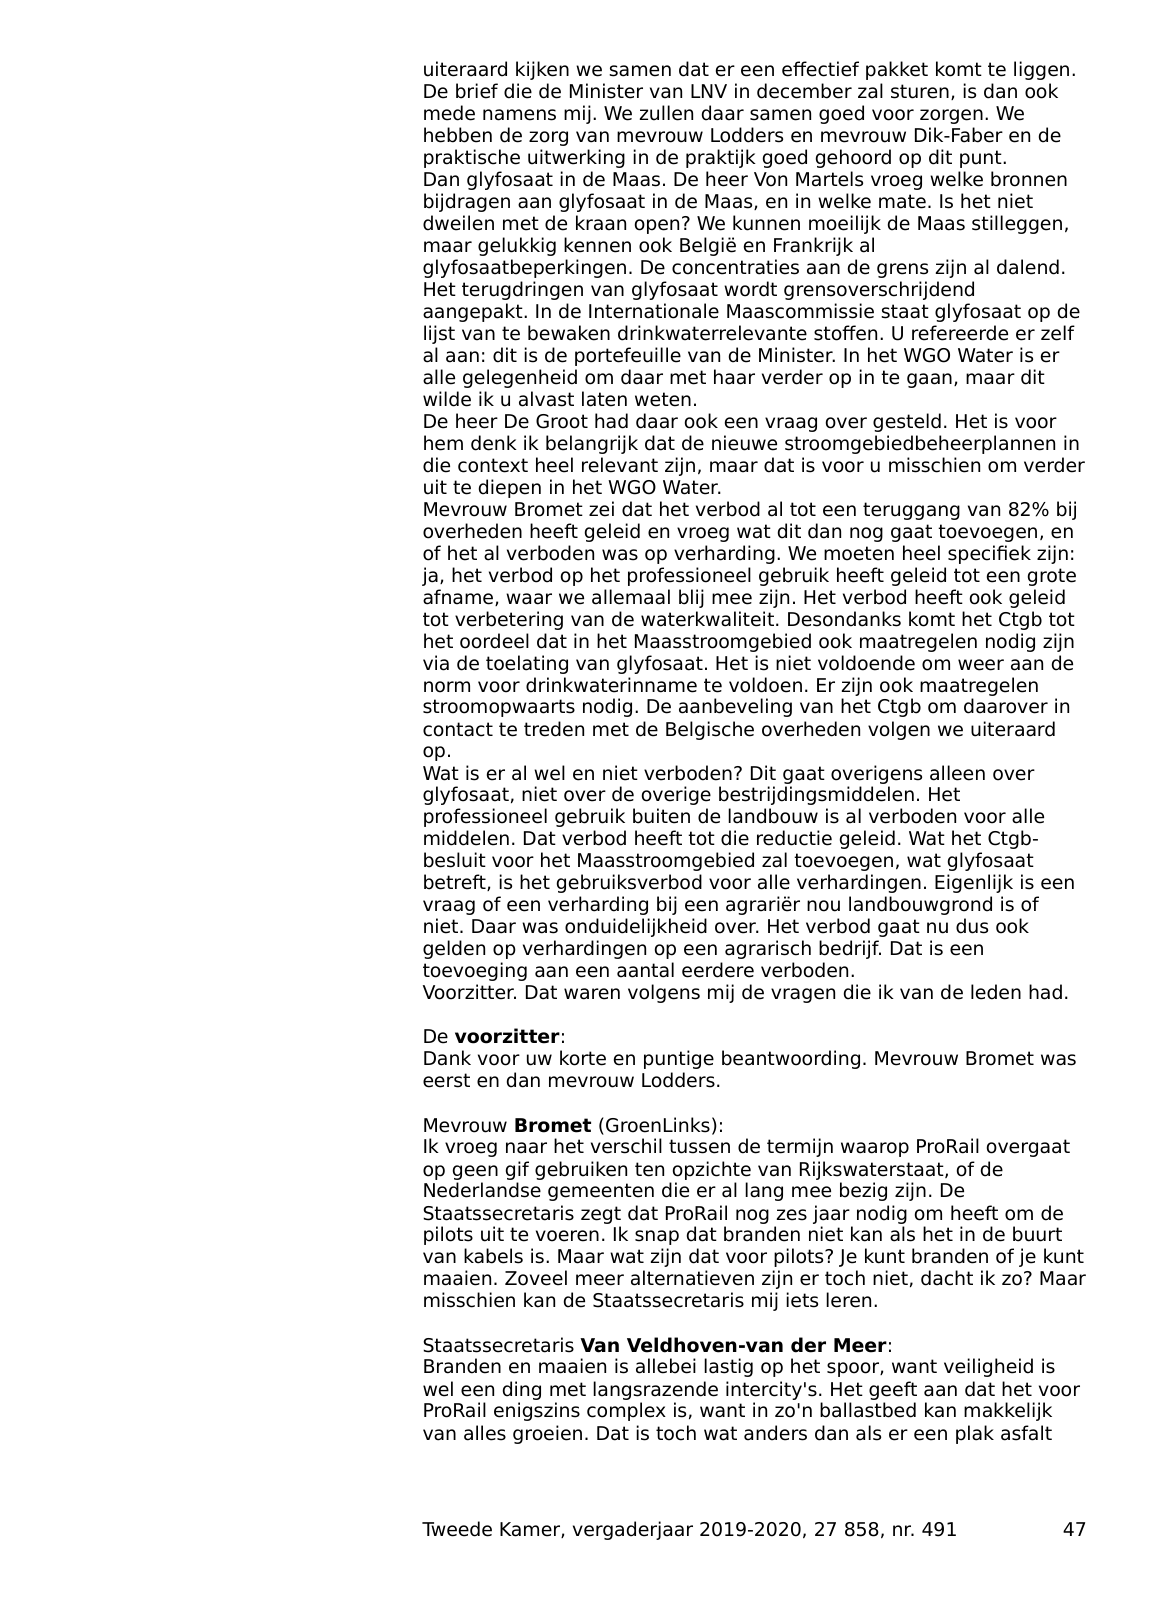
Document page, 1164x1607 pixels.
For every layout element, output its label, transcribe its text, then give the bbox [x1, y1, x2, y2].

text De heer De Groot had daar ook een vraag over gesteld. Het is voor hem denk ik belangrijk dat de nieuwe stroomgebiedbeheerplannen in die context heel relevant zijn, maar dat is voor u misschien om verder uit te diepen in het WGO Water. [422, 411, 1087, 499]
text Branden en maaien is allebei lastig op het spoor, want veiligheid is wel een ding met langsrazende intercity's. Het geeft aan dat het voor ProRail enigszins complex is, want in zo'n ballastbed kan makkelijk van alles groeien. Dat is toch wat anders dan als er een plak asfalt [422, 1356, 1087, 1444]
text Voorzitter. Dat waren volgens mij de vragen die ik van de leden had. [422, 982, 1087, 1004]
text Ik vroeg naar het verschil tussen de termijn waarop ProRail overgaat op geen gif gebruiken ten opzichte van Rijkswaterstaat, of de Nederlandse gemeenten die er al lang mee bezig zijn. De Staatssecretaris zegt dat ProRail nog zes jaar nodig om heeft om de pilots uit te voeren. Ik snap dat branden niet kan als het in de buurt van kabels is. Maar wat zijn dat voor pilots? Je kunt branden of je kunt maaien. Zoveel meer alternatieven zijn er toch niet, dacht ik zo? Maar misschien kan de Staatssecretaris mij iets leren. [422, 1136, 1087, 1312]
text Dank voor uw korte en puntige beantwoording. Mevrouw Bromet was eerst en dan mevrouw Lodders. [422, 1048, 1087, 1092]
text Dan glyfosaat in de Maas. De heer Von Martels vroeg welke bronnen bijdragen aan glyfosaat in de Maas, en in welke mate. Is het niet dweilen met de kraan open? We kunnen moeilijk de Maas stilleggen, maar gelukkig kennen ook België en Frankrijk al glyfosaatbeperkingen. De concentraties aan de grens zijn al dalend. Het terugdringen van glyfosaat wordt grensoverschrijdend aangepakt. In de Internationale Maascommissie staat glyfosaat op de lijst van te bewaken drinkwaterrelevante stoffen. U refereerde er zelf al aan: dit is de portefeuille van de Minister. In het WGO Water is er alle gelegenheid om daar met haar verder op in te gaan, maar dit wilde ik u alvast laten weten. [422, 169, 1087, 411]
text Mevrouw Bromet zei dat het verbod al tot een teruggang van 82% bij overheden heeft geleid en vroeg wat dit dan nog gaat toevoegen, en of het al verboden was op verharding. We moeten heel specifiek zijn: ja, het verbod op het professioneel gebruik heeft geleid tot een grote afname, waar we allemaal blij mee zijn. Het verbod heeft ook geleid tot verbetering van de waterkwaliteit. Desondanks komt het Ctgb tot het oordeel dat in het Maasstroomgebied ook maatregelen nodig zijn via de toelating van glyfosaat. Het is niet voldoende om weer aan de norm voor drinkwaterinname te voldoen. Er zijn ook maatregelen stroomopwaarts nodig. De aanbeveling van het Ctgb om daarover in contact te treden met de Belgische overheden volgen we uiteraard op. [422, 499, 1087, 762]
text Mevrouw Bromet (GroenLinks): [422, 1114, 1087, 1136]
text De voorzitter: [422, 1026, 1087, 1048]
text Wat is er al wel en niet verboden? Dit gaat overigens alleen over glyfosaat, niet over de overige bestrijdingsmiddelen. Het professioneel gebruik buiten de landbouw is al verboden voor alle middelen. Dat verbod heeft tot die reductie geleid. Wat het Ctgb-besluit voor het Maasstroomgebied zal toevoegen, wat glyfosaat betreft, is het gebruiksverbod voor alle verhardingen. Eigenlijk is een vraag of een verharding bij een agrariër nou landbouwgrond is of niet. Daar was onduidelijkheid over. Het verbod gaat nu dus ook gelden op verhardingen op een agrarisch bedrijf. Dat is een toevoeging aan een aantal eerdere verboden. [422, 762, 1087, 982]
text uiteraard kijken we samen dat er een effectief pakket komt te liggen. De brief die de Minister van LNV in december zal sturen, is dan ook mede namens mij. We zullen daar samen goed voor zorgen. We hebben de zorg van mevrouw Lodders en mevrouw Dik-Faber en de praktische uitwerking in de praktijk goed gehoord op dit punt. [422, 59, 1087, 169]
text Staatssecretaris Van Veldhoven-van der Meer: [422, 1334, 1087, 1356]
